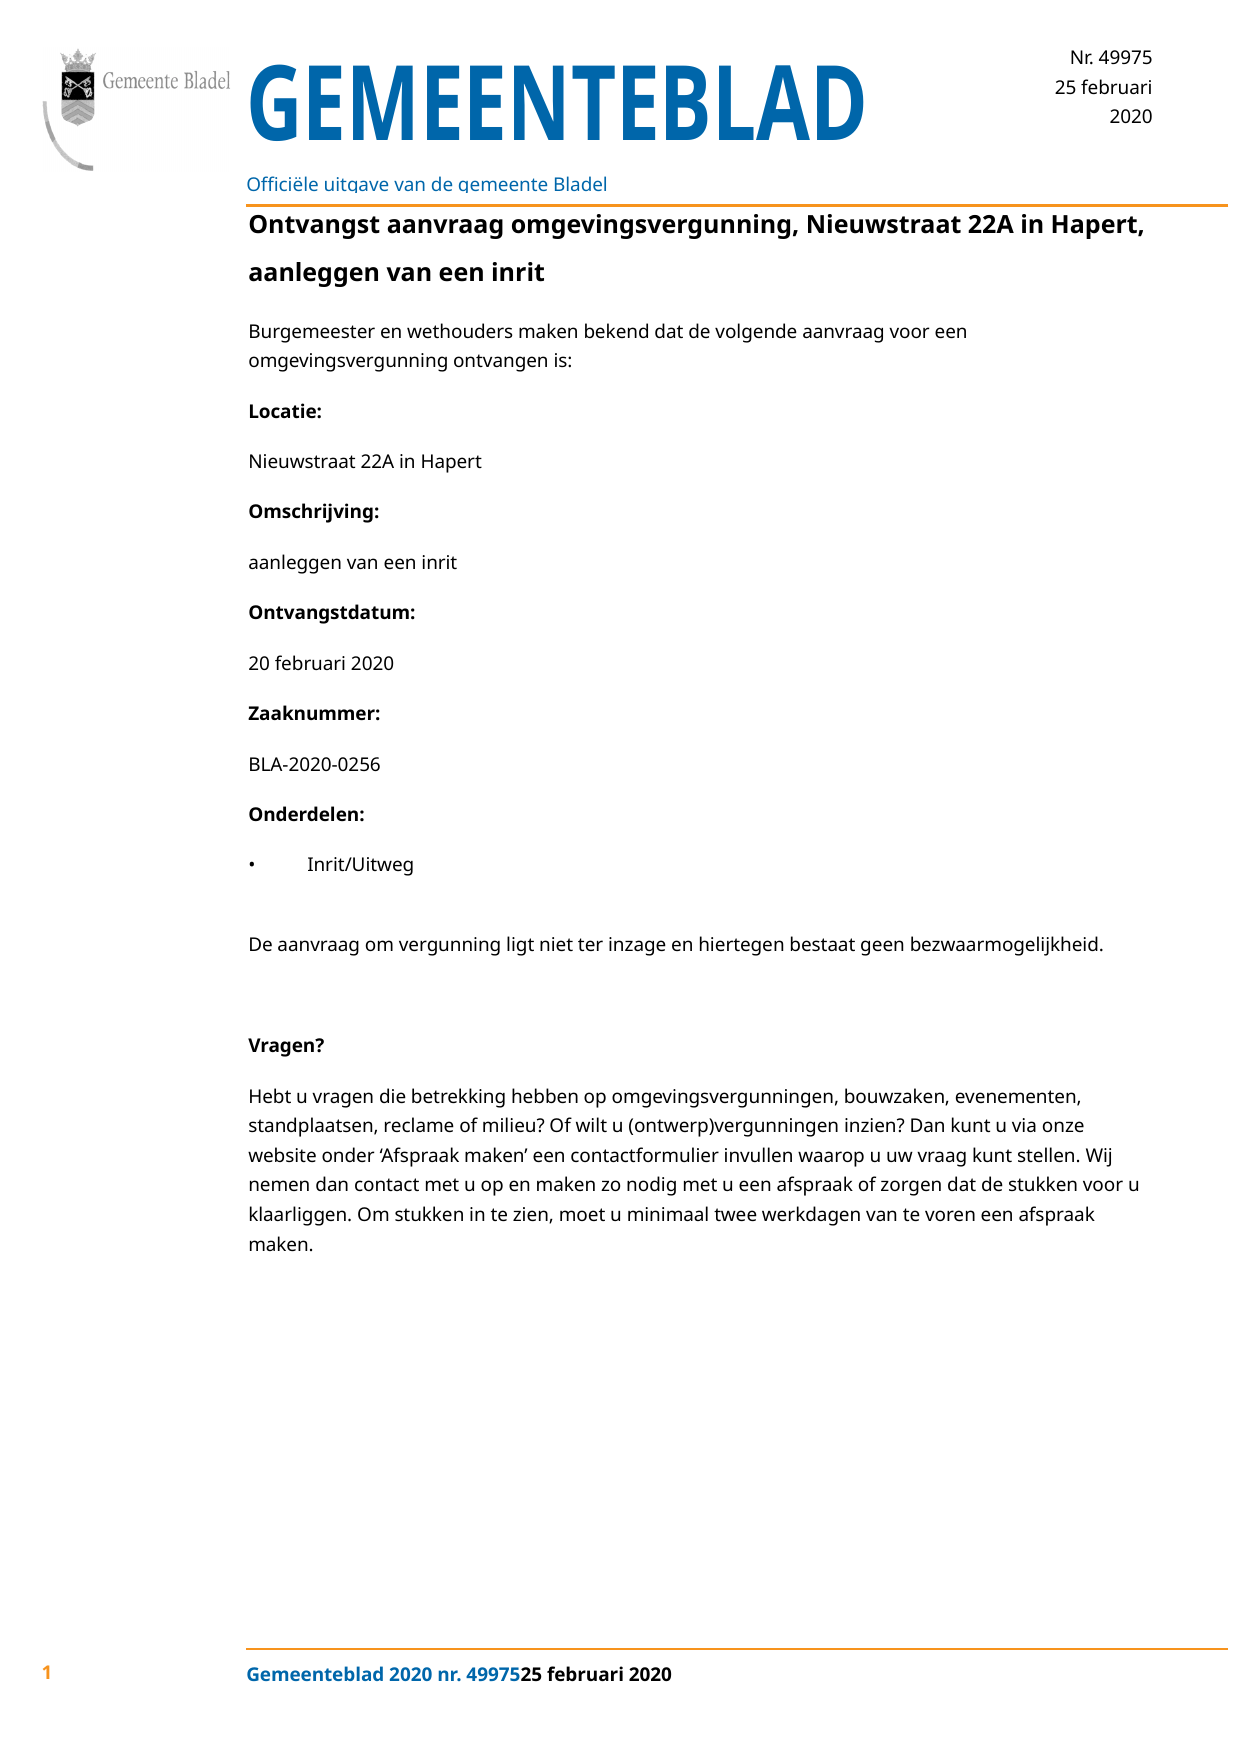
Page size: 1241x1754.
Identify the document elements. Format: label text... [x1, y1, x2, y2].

text Locatie: [248, 398, 1152, 424]
text De aanvraag om vergunning ligt niet ter inzage en hiertegen bestaat geen bezwaarmogelijkheid. [248, 932, 1152, 957]
text Omschrijving: [248, 499, 1152, 524]
text Ontvangstdatum: [248, 599, 1152, 625]
text Ontvangst aanvraag omgevingsvergunning, Nieuwstraat 22A in Hapert, aanleggen van een inrit [248, 207, 1152, 288]
text Nieuwstraat 22A in Hapert [248, 448, 1152, 474]
list Inrit/Uitweg [248, 852, 1152, 877]
text 20 februari 2020 [248, 650, 1152, 676]
text BLA-2020-0256 [248, 751, 1152, 777]
picture [41, 47, 231, 172]
text Zaaknummer: [248, 700, 1152, 726]
text aanleggen van een inrit [248, 549, 1152, 575]
text Onderdelen: [248, 801, 1152, 827]
text Vragen? [248, 1032, 1152, 1058]
text Hebt u vragen die betrekking hebben op omgevingsvergunningen, bouwzaken, evenementen, standplaatsen, reclame of milieu? Of wilt u (ontwerp)vergunningen inzien? Dan kunt u via onze website onder ‘Afspraak maken’ een contactformulier invullen waarop u uw vraag kunt stellen. Wij nemen dan contact met u op en maken zo nodig met u een afspraak of zorgen dat de stukken voor u klaarliggen. Om stukken in te zien, moet u minimaal twee werkdagen van te voren een afspraak maken. [248, 1083, 1152, 1257]
text Burgemeester en wethouders maken bekend dat de volgende aanvraag voor een omgevingsvergunning ontvangen is: [248, 318, 1152, 373]
